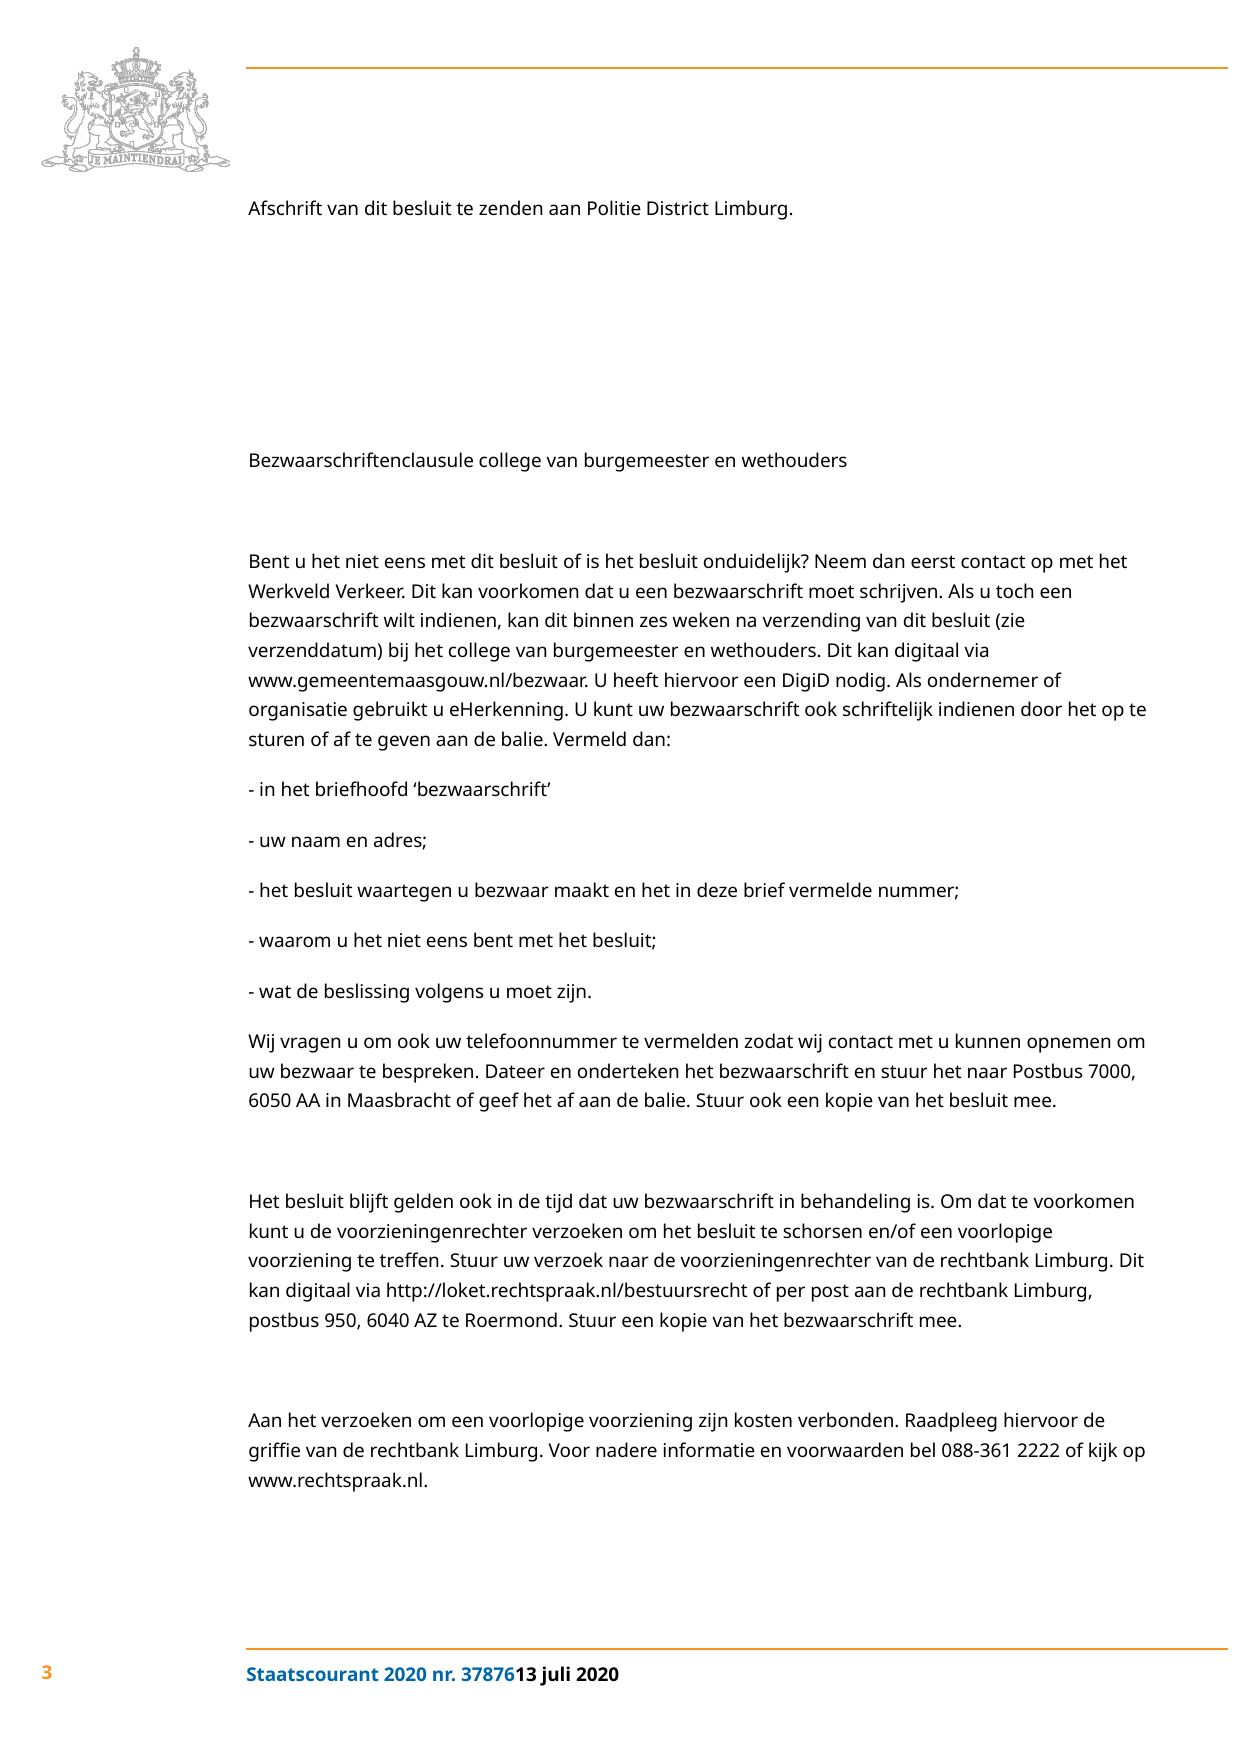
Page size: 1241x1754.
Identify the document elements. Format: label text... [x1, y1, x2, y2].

text - uw naam en adres; [248, 827, 1152, 853]
text - het besluit waartegen u bezwaar maakt en het in deze brief vermelde nummer; [248, 877, 1152, 903]
text Het besluit blijft gelden ook in de tijd dat uw bezwaarschrift in behandeling is. Om dat te voorkomen kunt u de voorzieningenrechter verzoeken om het besluit te schorsen en/of een voorlopige voorziening te treffen. Stuur uw verzoek naar de voorzieningenrechter van de rechtbank Limburg. Dit kan digitaal via http://loket.rechtspraak.nl/bestuursrecht of per post aan de rechtbank Limburg, postbus 950, 6040 AZ te Roermond. Stuur een kopie van het bezwaarschrift mee. [248, 1188, 1152, 1333]
text - waarom u het niet eens bent met het besluit; [248, 928, 1152, 953]
text - in het briefhoofd ‘bezwaarschrift’ [248, 776, 1152, 802]
text Bent u het niet eens met dit besluit of is het besluit onduidelijk? Neem dan eerst contact op met het Werkveld Verkeer. Dit kan voorkomen dat u een bezwaarschrift moet schrijven. Als u toch een bezwaarschrift wilt indienen, kan dit binnen zes weken na verzending van dit besluit (zie verzenddatum) bij het college van burgemeester en wethouders. Dit kan digitaal via www.gemeentemaasgouw.nl/bezwaar. U heeft hiervoor een DigiD nodig. Als ondernemer of organisatie gebruikt u eHerkenning. U kunt uw bezwaarschrift ook schriftelijk indienen door het op te sturen of af te geven aan de balie. Vermeld dan: [248, 548, 1152, 752]
text Wij vragen u om ook uw telefoonnummer te vermelden zodat wij contact met u kunnen opnemen om uw bezwaar te bespreken. Dateer en onderteken het bezwaarschrift en stuur het naar Postbus 7000, 6050 AA in Maasbracht of geef het af aan de balie. Stuur ook een kopie van het besluit mee. [248, 1028, 1152, 1113]
text Afschrift van dit besluit te zenden aan Politie District Limburg. [248, 196, 1152, 221]
picture [41, 47, 231, 172]
text Bezwaarschriftenclausule college van burgemeester en wethouders [248, 448, 1152, 473]
text Aan het verzoeken om een voorlopige voorziening zijn kosten verbonden. Raadpleeg hiervoor de griffie van de rechtbank Limburg. Voor nadere informatie en voorwaarden bel 088-361 2222 of kijk op www.rechtspraak.nl. [248, 1408, 1152, 1493]
text - wat de beslissing volgens u moet zijn. [248, 978, 1152, 1004]
